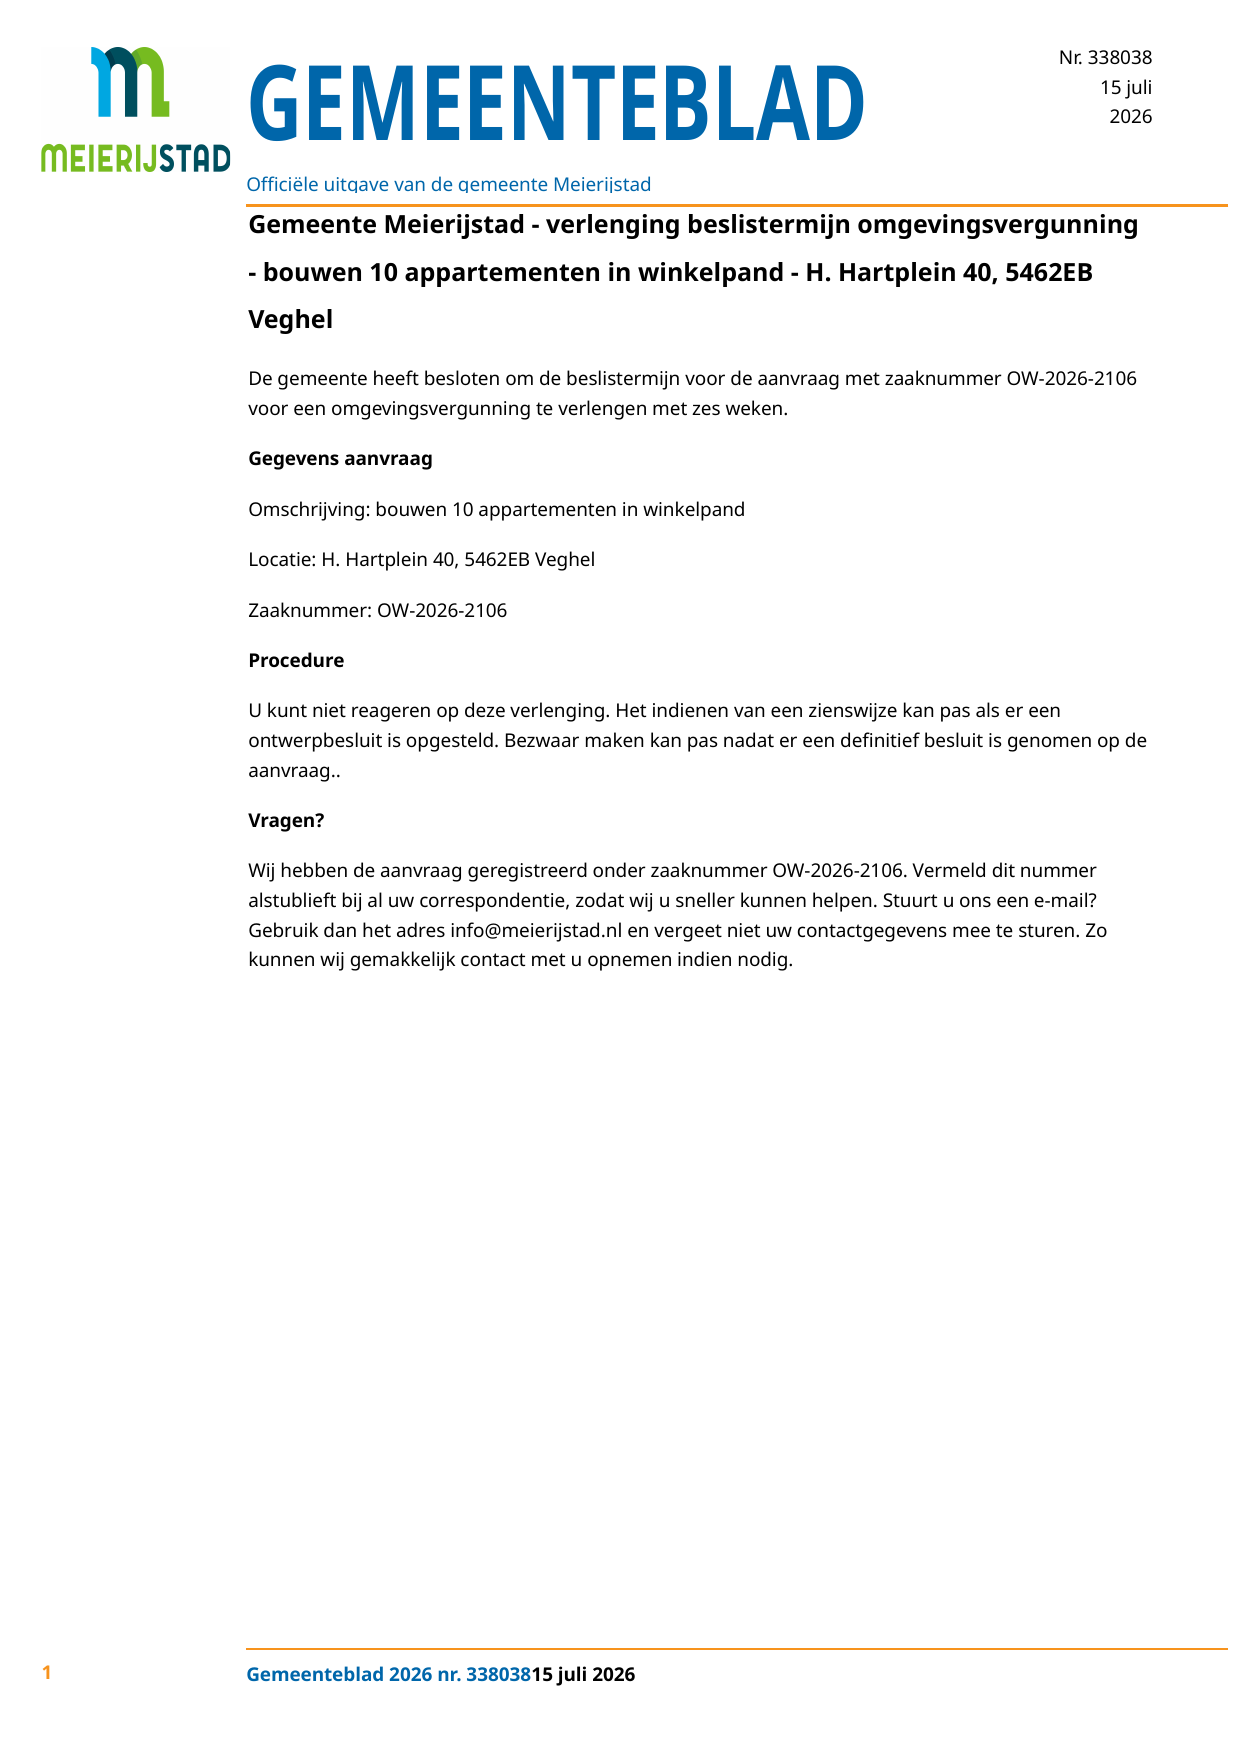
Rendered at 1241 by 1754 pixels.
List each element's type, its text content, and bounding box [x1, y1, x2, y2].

text Omschrijving: bouwen 10 appartementen in winkelpand [248, 496, 1152, 522]
text Procedure [248, 647, 1152, 673]
text Vragen? [248, 807, 1152, 833]
text U kunt niet reageren op deze verlenging. Het indienen van een zienswijze kan pas als er een ontwerpbesluit is opgesteld. Bezwaar maken kan pas nadat er een definitief besluit is genomen op de aanvraag.. [248, 698, 1152, 782]
text Zaaknummer: OW-2026-2106 [248, 597, 1152, 622]
picture [41, 47, 231, 172]
text Gegevens aanvraag [248, 446, 1152, 471]
text Wij hebben de aanvraag geregistreerd onder zaaknummer OW-2026-2106. Vermeld dit nummer alstublieft bij al uw correspondentie, zodat wij u sneller kunnen helpen. Stuurt u ons een e-mail? Gebruik dan het adres info@meierijstad.nl en vergeet niet uw contactgegevens mee te sturen. Zo kunnen wij gemakkelijk contact met u opnemen indien nodig. [248, 858, 1152, 972]
text Gemeente Meierijstad - verlenging beslistermijn omgevingsvergunning - bouwen 10 appartementen in winkelpand - H. Hartplein 40, 5462EB Veghel [248, 207, 1152, 336]
text Locatie: H. Hartplein 40, 5462EB Veghel [248, 546, 1152, 572]
text De gemeente heeft besloten om de beslistermijn voor de aanvraag met zaaknummer OW-2026-2106 voor een omgevingsvergunning te verlengen met zes weken. [248, 366, 1152, 421]
